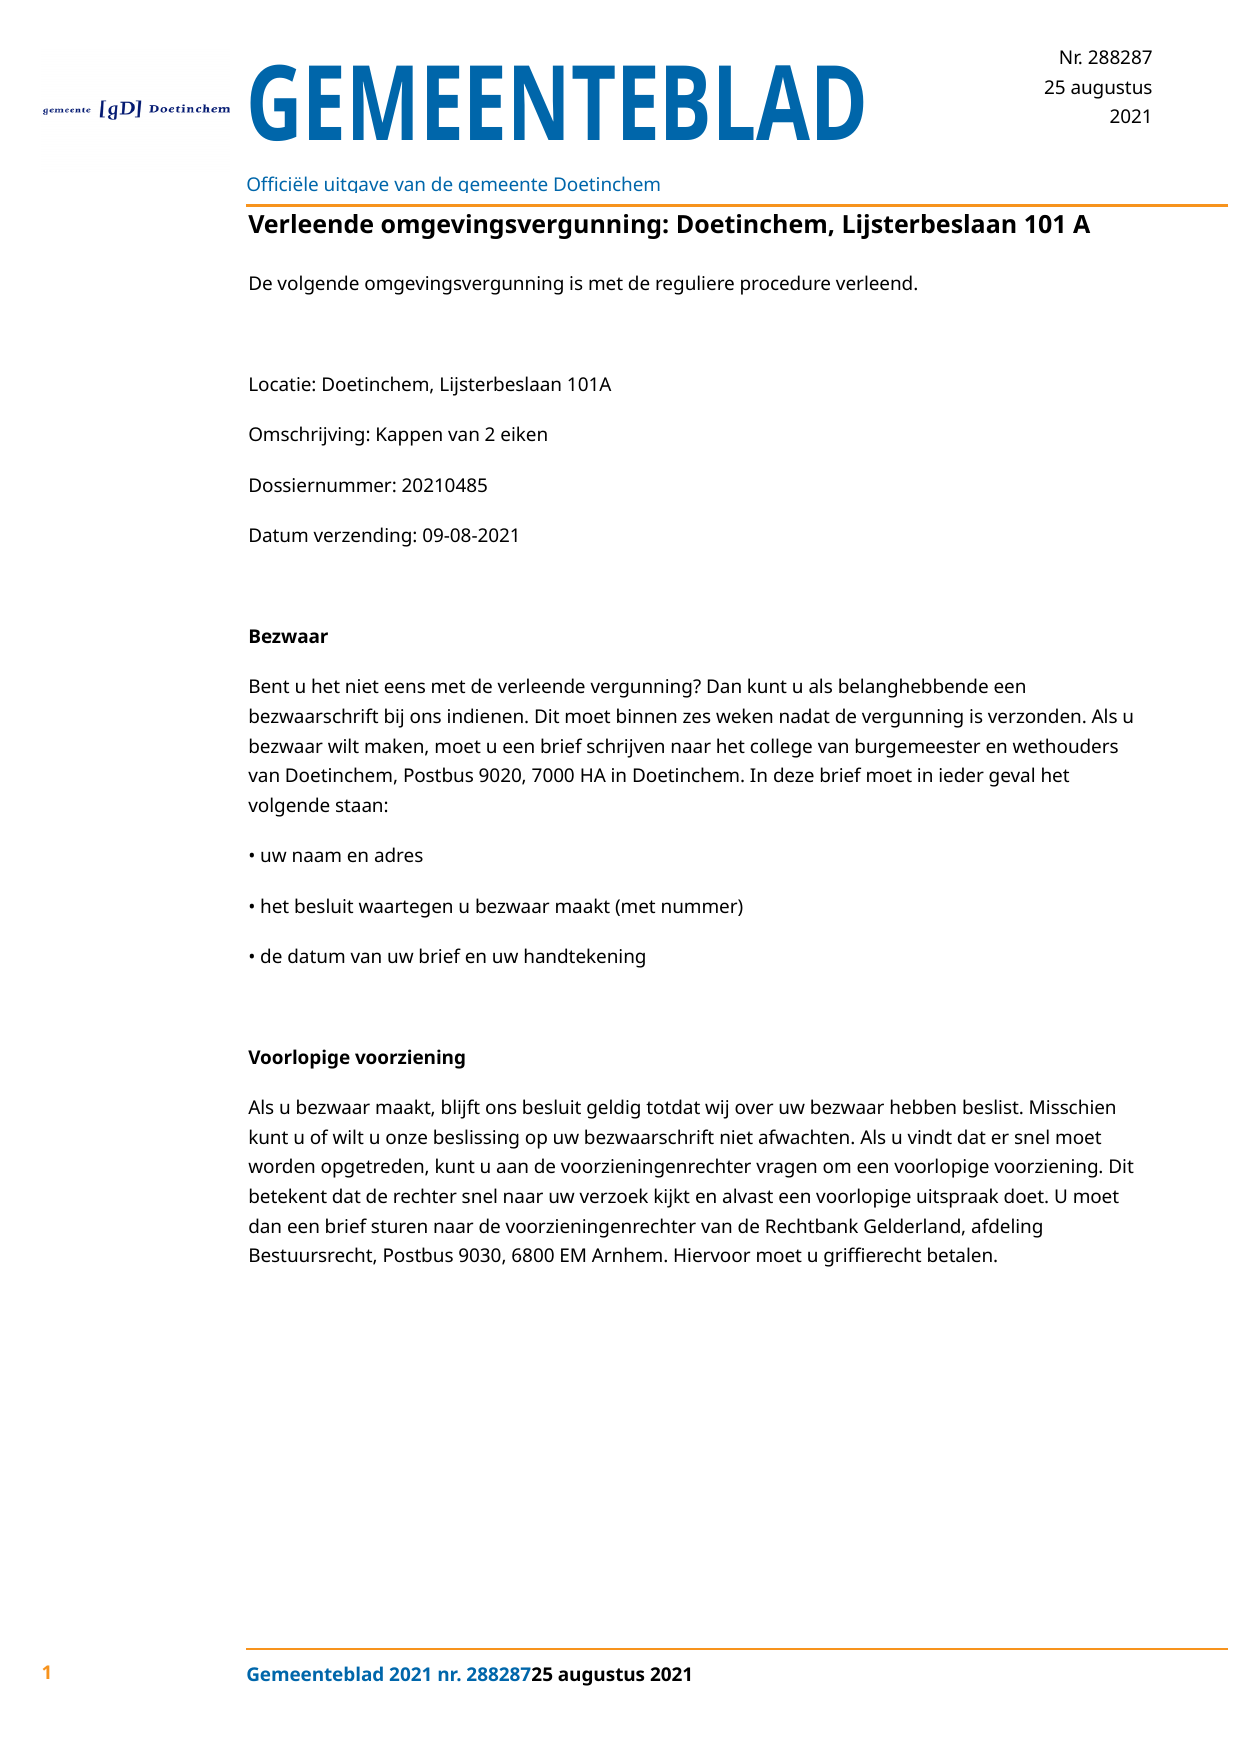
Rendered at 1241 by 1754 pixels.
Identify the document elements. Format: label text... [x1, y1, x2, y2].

text Bent u het niet eens met de verleende vergunning? Dan kunt u als belanghebbende een bezwaarschrift bij ons indienen. Dit moet binnen zes weken nadat de vergunning is verzonden. Als u bezwaar wilt maken, moet u een brief schrijven naar het college van burgemeester en wethouders van Doetinchem, Postbus 9020, 7000 HA in Doetinchem. In deze brief moet in ieder geval het volgende staan: [248, 674, 1152, 818]
text • uw naam en adres [248, 842, 1152, 868]
text Locatie: Doetinchem, Lijsterbeslaan 101A [248, 371, 1152, 397]
text Voorlopige voorziening [248, 1044, 1152, 1070]
text Bezwaar [248, 623, 1152, 649]
text Verleende omgevingsvergunning: Doetinchem, Lijsterbeslaan 101 A [248, 207, 1152, 241]
text Dossiernummer: 20210485 [248, 472, 1152, 498]
text • het besluit waartegen u bezwaar maakt (met nummer) [248, 893, 1152, 918]
text Als u bezwaar maakt, blijft ons besluit geldig totdat wij over uw bezwaar hebben beslist. Misschien kunt u of wilt u onze beslissing op uw bezwaarschrift niet afwachten. Als u vindt dat er snel moet worden opgetreden, kunt u aan de voorzieningenrechter vragen om een voorlopige voorziening. Dit betekent dat de rechter snel naar uw verzoek kijkt en alvast een voorlopige uitspraak doet. U moet dan een brief sturen naar de voorzieningenrechter van de Rechtbank Gelderland, afdeling Bestuursrecht, Postbus 9030, 6800 EM Arnhem. Hiervoor moet u griffierecht betalen. [248, 1094, 1152, 1268]
text Omschrijving: Kappen van 2 eiken [248, 422, 1152, 447]
picture [41, 47, 231, 172]
text Datum verzending: 09-08-2021 [248, 522, 1152, 548]
text De volgende omgevingsvergunning is met de reguliere procedure verleend. [248, 270, 1152, 296]
text • de datum van uw brief en uw handtekening [248, 943, 1152, 969]
